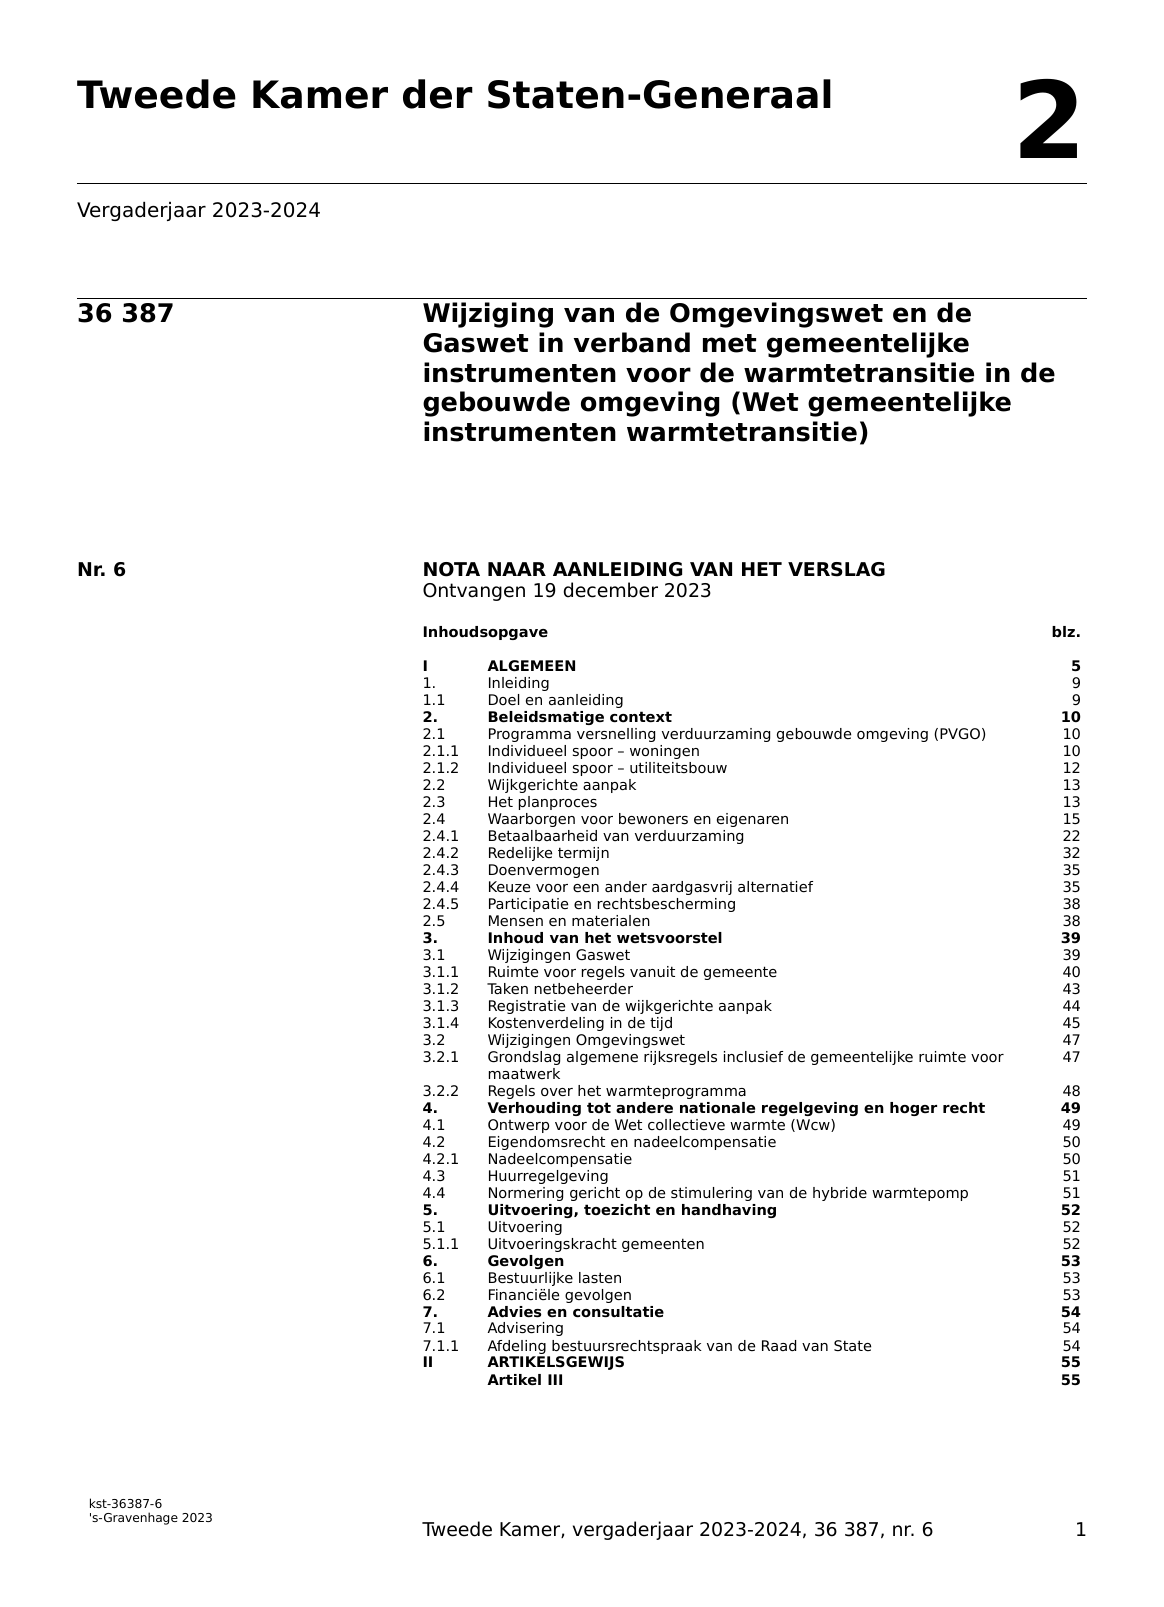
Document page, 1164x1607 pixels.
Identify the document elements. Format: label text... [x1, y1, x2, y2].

table_cell Keuze voor een ander aardgasvrij alternatief [481, 879, 1013, 896]
table_cell 4.2 [422, 1134, 481, 1151]
table_cell Huurregelgeving [481, 1168, 1013, 1184]
table_header Tweede Kamer der Staten-Generaal [77, 59, 886, 183]
table_cell Kostenverdeling in de tijd [481, 1015, 1013, 1032]
table_cell Advies en consultatie [481, 1304, 1013, 1320]
table_cell 9 [1013, 675, 1087, 692]
table_cell 3.1.1 [422, 964, 481, 981]
table_cell 2.4.4 [422, 879, 481, 896]
table_cell 39 [1013, 947, 1087, 964]
table_cell 50 [1013, 1134, 1087, 1151]
table_cell Verhouding tot andere nationale regelgeving en hoger recht [481, 1100, 1013, 1117]
table_cell 48 [1013, 1083, 1087, 1100]
table_cell Uitvoeringskracht gemeenten [481, 1236, 1013, 1252]
table_cell 53 [1013, 1253, 1087, 1269]
table_cell 49 [1013, 1100, 1087, 1117]
table_cell 3.1 [422, 947, 481, 964]
table_cell 44 [1013, 998, 1087, 1015]
table_cell 2.1.2 [422, 760, 481, 777]
table_cell 5 [1013, 658, 1087, 675]
table_cell 3.2 [422, 1032, 481, 1049]
table_cell 3.1.2 [422, 981, 481, 998]
table_cell Betaalbaarheid van verduurzaming [481, 828, 1013, 845]
table_cell 4. [422, 1100, 481, 1117]
table_cell 2.2 [422, 777, 481, 794]
table_cell Inleiding [481, 675, 1013, 692]
table_cell 52 [1013, 1219, 1087, 1236]
table_cell Ontwerp voor de Wet collectieve warmte (Wcw) [481, 1117, 1013, 1134]
table_cell 51 [1013, 1185, 1087, 1202]
table_cell 3.1.4 [422, 1015, 481, 1032]
table_cell Vergaderjaar 2023-2024 [77, 184, 1087, 298]
text 's-Gravenhage 2023 [88, 1511, 323, 1525]
table_cell 38 [1013, 913, 1087, 930]
table_cell 2.3 [422, 794, 481, 811]
table_cell 54 [1013, 1338, 1087, 1354]
table_cell 39 [1013, 930, 1087, 947]
table_cell Beleidsmatige context [481, 709, 1013, 726]
table_cell 3.1.3 [422, 998, 481, 1015]
table_cell 54 [1013, 1320, 1087, 1337]
table_cell 47 [1013, 1049, 1087, 1083]
table_cell Regels over het warmteprogramma [481, 1083, 1013, 1100]
table_cell 13 [1013, 794, 1087, 811]
table_cell 7.1 [422, 1320, 481, 1337]
text Ontvangen 19 december 2023 [422, 580, 1087, 602]
table_cell Uitvoering, toezicht en handhaving [481, 1202, 1013, 1218]
table_cell 55 [1013, 1371, 1087, 1388]
table_cell 3. [422, 930, 481, 947]
table_cell 6.2 [422, 1286, 481, 1303]
table_cell [422, 1371, 481, 1388]
table_cell 2.1.1 [422, 743, 481, 760]
table_cell Afdeling bestuursrechtspraak van de Raad van State [481, 1338, 1013, 1354]
table_cell 38 [1013, 896, 1087, 913]
table_cell 40 [1013, 964, 1087, 981]
table_cell 4.4 [422, 1185, 481, 1202]
table_cell 10 [1013, 726, 1087, 743]
table_cell 22 [1013, 828, 1087, 845]
table_header Inhoudsopgave [422, 624, 1013, 641]
table_cell 35 [1013, 862, 1087, 879]
table_cell 9 [1013, 692, 1087, 709]
table_cell Mensen en materialen [481, 913, 1013, 930]
table_cell 2.4.5 [422, 896, 481, 913]
table_cell 6.1 [422, 1270, 481, 1286]
table_cell Programma versnelling verduurzaming gebouwde omgeving (PVGO) [481, 726, 1013, 743]
table_cell Redelijke termijn [481, 845, 1013, 862]
table_cell II [422, 1354, 481, 1371]
table_cell 55 [1013, 1354, 1087, 1371]
table_cell 2.4.3 [422, 862, 481, 879]
table_cell 49 [1013, 1117, 1087, 1134]
table_cell 35 [1013, 879, 1087, 896]
table_cell 10 [1013, 743, 1087, 760]
table_cell Participatie en rechtsbescherming [481, 896, 1013, 913]
table_cell 3.2.2 [422, 1083, 481, 1100]
subtitle Nr. 6 NOTA NAAR AANLEIDING VAN HET VERSLAG [77, 558, 1087, 580]
table_cell [422, 641, 481, 658]
table_cell 2.4.2 [422, 845, 481, 862]
table_cell Individueel spoor – utiliteitsbouw [481, 760, 1013, 777]
table_cell Het planproces [481, 794, 1013, 811]
table_cell Artikel III [481, 1371, 1013, 1388]
table_cell 6. [422, 1253, 481, 1269]
table_cell Wijzigingen Omgevingswet [481, 1032, 1013, 1049]
table_cell [1013, 641, 1087, 658]
table_cell Waarborgen voor bewoners en eigenaren [481, 811, 1013, 828]
table_cell 52 [1013, 1202, 1087, 1218]
table_cell 5.1.1 [422, 1236, 481, 1252]
table_cell 52 [1013, 1236, 1087, 1252]
table_cell Grondslag algemene rijksregels inclusief de gemeentelijke ruimte voor maatwerk [481, 1049, 1013, 1083]
table_cell Wijzigingen Gaswet [481, 947, 1013, 964]
table_cell Taken netbeheerder [481, 981, 1013, 998]
table_cell 43 [1013, 981, 1087, 998]
table_cell 2. [422, 709, 481, 726]
table_cell Wijkgerichte aanpak [481, 777, 1013, 794]
table_cell ARTIKELSGEWIJS [481, 1354, 1013, 1371]
table_cell Advisering [481, 1320, 1013, 1337]
table_header blz. [1013, 624, 1087, 641]
table_cell 3.2.1 [422, 1049, 481, 1083]
table_cell Ruimte voor regels vanuit de gemeente [481, 964, 1013, 981]
table_cell 4.3 [422, 1168, 481, 1184]
table_cell Bestuurlijke lasten [481, 1270, 1013, 1286]
subtitle 36 387 Wijziging van de Omgevingswet en de Gaswet in verband met gemeentelijke instrumenten voor de warmtetransitie in de gebouwde omgeving (Wet gemeentelijke instrumenten warmtetransitie) [77, 299, 1087, 447]
table_cell Nadeelcompensatie [481, 1151, 1013, 1168]
table_cell 2.1 [422, 726, 481, 743]
table_cell 5.1 [422, 1219, 481, 1236]
table_cell 32 [1013, 845, 1087, 862]
table_cell Uitvoering [481, 1219, 1013, 1236]
table_cell 1. [422, 675, 481, 692]
table_cell 2.5 [422, 913, 481, 930]
table_cell 53 [1013, 1286, 1087, 1303]
table_cell [481, 641, 1013, 658]
table_cell 12 [1013, 760, 1087, 777]
table_header 2 [886, 59, 1087, 183]
text kst-36387-6 [88, 1497, 323, 1511]
table_cell Normering gericht op de stimulering van de hybride warmtepomp [481, 1185, 1013, 1202]
table_cell 54 [1013, 1304, 1087, 1320]
table_cell 4.2.1 [422, 1151, 481, 1168]
table_cell 10 [1013, 709, 1087, 726]
table_cell I [422, 658, 481, 675]
table_cell 1.1 [422, 692, 481, 709]
table_cell 5. [422, 1202, 481, 1218]
table_cell Doenvermogen [481, 862, 1013, 879]
table_cell Eigendomsrecht en nadeelcompensatie [481, 1134, 1013, 1151]
table_cell 7. [422, 1304, 481, 1320]
table_cell Financiële gevolgen [481, 1286, 1013, 1303]
table_cell 2.4 [422, 811, 481, 828]
table_cell 2.4.1 [422, 828, 481, 845]
table_cell 50 [1013, 1151, 1087, 1168]
table_cell 47 [1013, 1032, 1087, 1049]
table_cell Doel en aanleiding [481, 692, 1013, 709]
table_cell 7.1.1 [422, 1338, 481, 1354]
table_cell 45 [1013, 1015, 1087, 1032]
table_cell 53 [1013, 1270, 1087, 1286]
table_cell Individueel spoor – woningen [481, 743, 1013, 760]
table_cell Gevolgen [481, 1253, 1013, 1269]
table_cell 51 [1013, 1168, 1087, 1184]
table_cell Inhoud van het wetsvoorstel [481, 930, 1013, 947]
table_cell 4.1 [422, 1117, 481, 1134]
table_cell 15 [1013, 811, 1087, 828]
table_cell ALGEMEEN [481, 658, 1013, 675]
table_cell Registratie van de wijkgerichte aanpak [481, 998, 1013, 1015]
table_cell 13 [1013, 777, 1087, 794]
